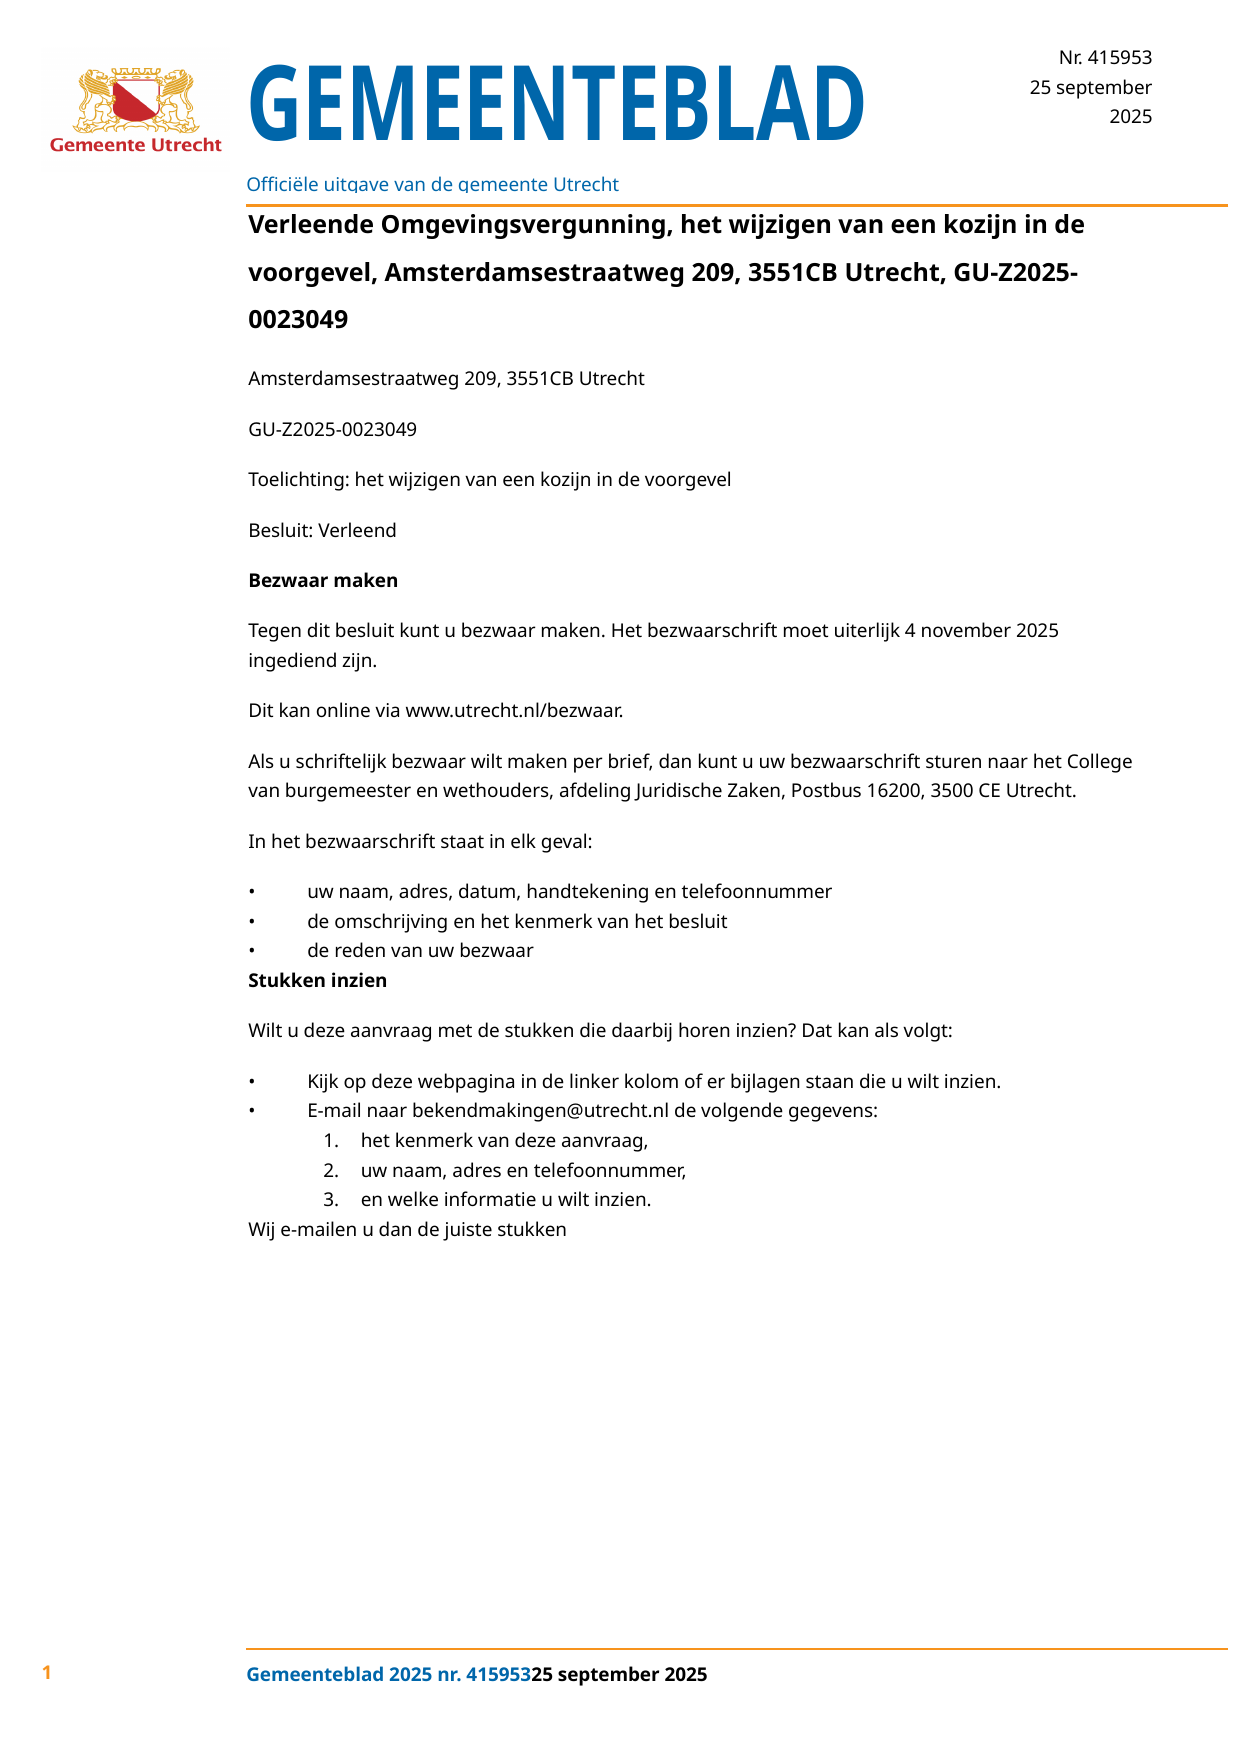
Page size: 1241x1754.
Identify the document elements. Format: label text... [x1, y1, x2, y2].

picture [41, 47, 231, 172]
text Verleende Omgevingsvergunning, het wijzigen van een kozijn in de voorgevel, Amsterdamsestraatweg 209, 3551CB Utrecht, GU-Z2025-0023049 [248, 207, 1152, 336]
text Dit kan online via www.utrecht.nl/bezwaar. [248, 698, 1152, 723]
list uw naam, adres, datum, handtekening en telefoonnummer [248, 878, 1152, 904]
list E-mail naar bekendmakingen@utrecht.nl de volgende gegevens: [248, 1098, 1152, 1123]
list de reden van uw bezwaar [248, 938, 1152, 963]
text Stukken inzien [248, 967, 1152, 993]
text Amsterdamsestraatweg 209, 3551CB Utrecht [248, 366, 1152, 391]
list uw naam, adres en telefoonnummer, [323, 1157, 1152, 1182]
text Tegen dit besluit kunt u bezwaar maken. Het bezwaarschrift moet uiterlijk 4 november 2025 ingediend zijn. [248, 618, 1152, 673]
list en welke informatie u wilt inzien. [323, 1186, 1152, 1212]
text Besluit: Verleend [248, 517, 1152, 542]
text Wilt u deze aanvraag met de stukken die daarbij horen inzien? Dat kan als volgt: [248, 1018, 1152, 1043]
text In het bezwaarschrift staat in elk geval: [248, 828, 1152, 854]
list de omschrijving en het kenmerk van het besluit [248, 908, 1152, 934]
text Toelichting: het wijzigen van een kozijn in de voorgevel [248, 466, 1152, 492]
list het kenmerk van deze aanvraag, [323, 1127, 1152, 1153]
list Kijk op deze webpagina in de linker kolom of er bijlagen staan die u wilt inzien. [248, 1068, 1152, 1094]
text Wij e-mailen u dan de juiste stukken [248, 1216, 1152, 1242]
text GU-Z2025-0023049 [248, 416, 1152, 442]
text Als u schriftelijk bezwaar wilt maken per brief, dan kunt u uw bezwaarschrift sturen naar het College van burgemeester en wethouders, afdeling Juridische Zaken, Postbus 16200, 3500 CE Utrecht. [248, 748, 1152, 803]
text Bezwaar maken [248, 567, 1152, 593]
